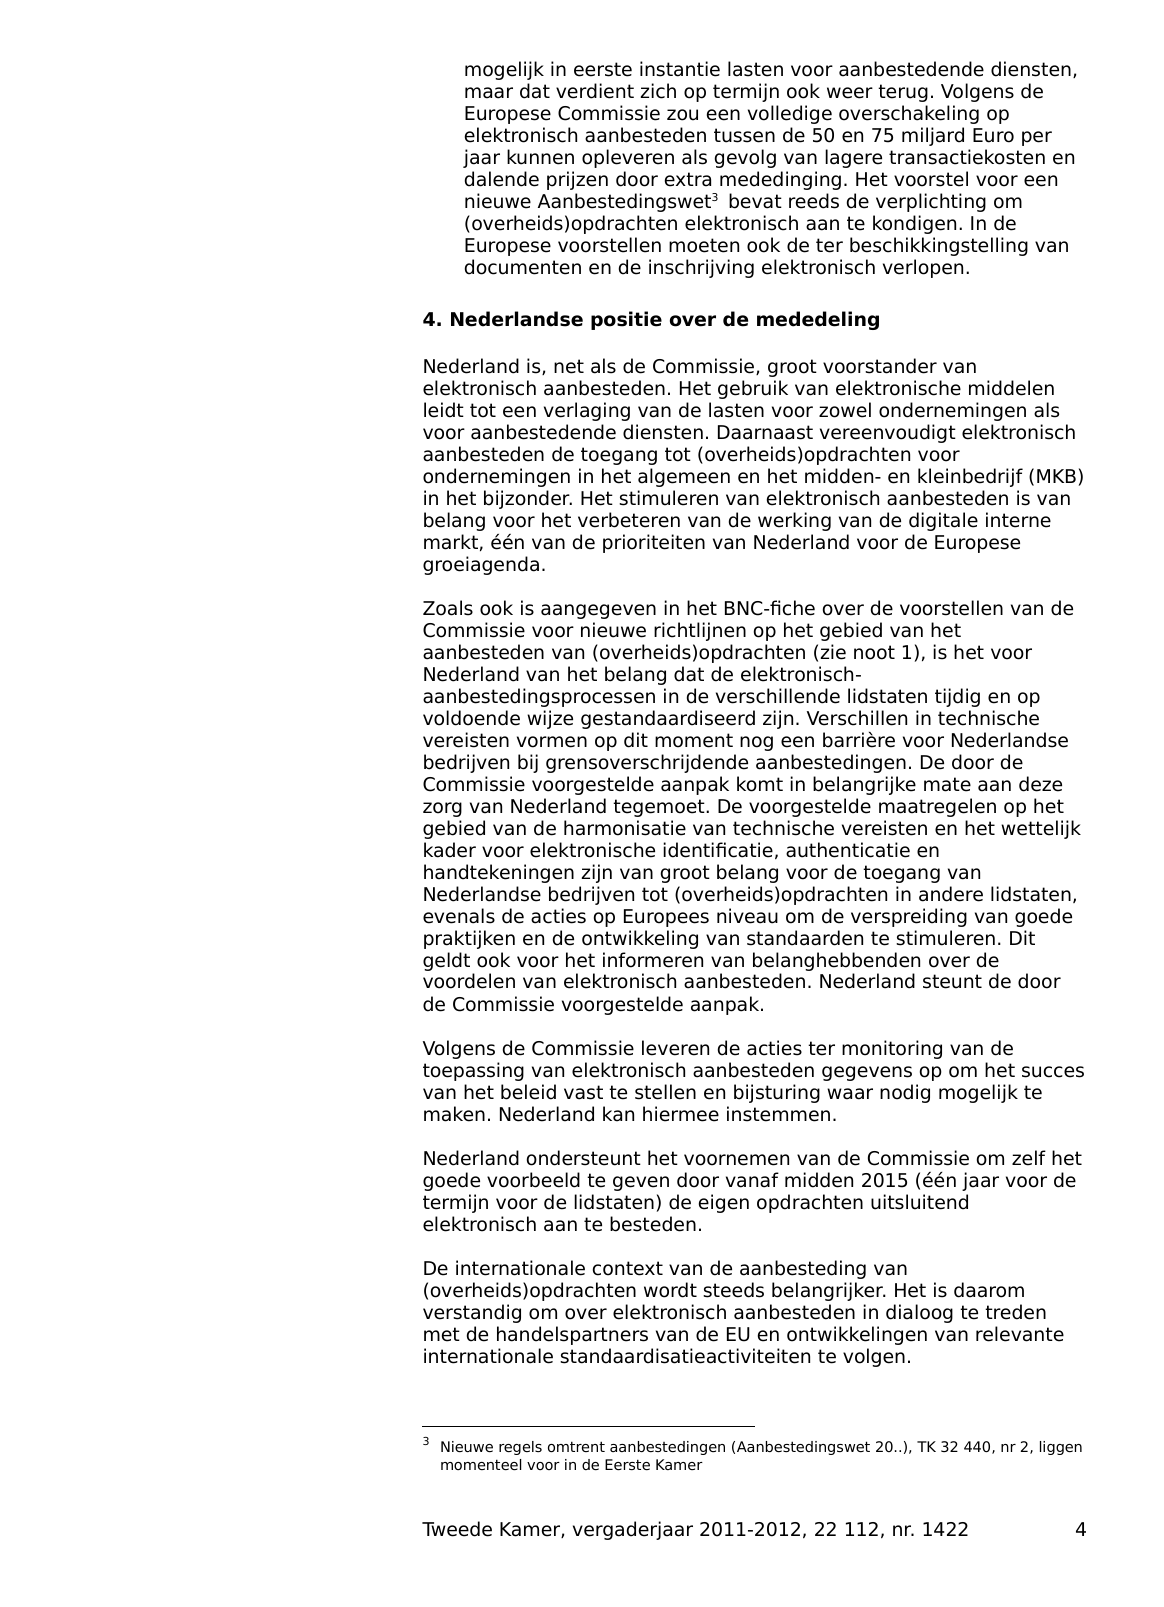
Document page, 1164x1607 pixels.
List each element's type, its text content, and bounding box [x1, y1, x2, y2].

text Nederland ondersteunt het voornemen van de Commissie om zelf het goede voorbeeld te geven door vanaf midden 2015 (één jaar voor de termijn voor de lidstaten) de eigen opdrachten uitsluitend elektronisch aan te besteden. [422, 1148, 1087, 1236]
subtitle 4. Nederlandse positie over de mededeling [422, 309, 1087, 331]
text Nederland is, net als de Commissie, groot voorstander van elektronisch aanbesteden. Het gebruik van elektronische middelen leidt tot een verlaging van de lasten voor zowel ondernemingen als voor aanbestedende diensten. Daarnaast vereenvoudigt elektronisch aanbesteden de toegang tot (overheids)opdrachten voor ondernemingen in het algemeen en het midden- en kleinbedrijf (MKB) in het bijzonder. Het stimuleren van elektronisch aanbesteden is van belang voor het verbeteren van de werking van de digitale interne markt, één van de prioriteiten van Nederland voor de Europese groeiagenda. [422, 356, 1087, 576]
text Volgens de Commissie leveren de acties ter monitoring van de toepassing van elektronisch aanbesteden gegevens op om het succes van het beleid vast te stellen en bijsturing waar nodig mogelijk te maken. Nederland kan hiermee instemmen. [422, 1038, 1087, 1126]
text Zoals ook is aangegeven in het BNC-fiche over de voorstellen van de Commissie voor nieuwe richtlijnen op het gebied van het aanbesteden van (overheids)opdrachten (zie noot 1), is het voor Nederland van het belang dat de elektronisch-aanbestedingsprocessen in de verschillende lidstaten tijdig en op voldoende wijze gestandaardiseerd zijn. Verschillen in technische vereisten vormen op dit moment nog een barrière voor Nederlandse bedrijven bij grensoverschrijdende aanbestedingen. De door de Commissie voorgestelde aanpak komt in belangrijke mate aan deze zorg van Nederland tegemoet. De voorgestelde maatregelen op het gebied van de harmonisatie van technische vereisten en het wettelijk kader voor elektronische identificatie, authenticatie en handtekeningen zijn van groot belang voor de toegang van Nederlandse bedrijven tot (overheids)opdrachten in andere lidstaten, evenals de acties op Europees niveau om de verspreiding van goede praktijken en de ontwikkeling van standaarden te stimuleren. Dit geldt ook voor het informeren van belanghebbenden over de voordelen van elektronisch aanbesteden. Nederland steunt de door de Commissie voorgestelde aanpak. [422, 598, 1087, 1015]
text De internationale context van de aanbesteding van (overheids)opdrachten wordt steeds belangrijker. Het is daarom verstandig om over elektronisch aanbesteden in dialoog te treden met de handelspartners van de EU en ontwikkelingen van relevante internationale standaardisatieactiviteiten te volgen. [422, 1258, 1087, 1368]
text mogelijk in eerste instantie lasten voor aanbestedende diensten, maar dat verdient zich op termijn ook weer terug. Volgens de Europese Commissie zou een volledige overschakeling op elektronisch aanbesteden tussen de 50 en 75 miljard Euro per jaar kunnen opleveren als gevolg van lagere transactiekosten en dalende prijzen door extra mededinging. Het voorstel voor een nieuwe Aanbestedingswet bevat reeds de verplichting om (overheids)opdrachten elektronisch aan te kondigen. In de Europese voorstellen moeten ook de ter beschikkingstelling van documenten en de inschrijving elektronisch verlopen. [464, 59, 1087, 279]
text Nieuwe regels omtrent aanbestedingen (Aanbestedingswet 20..), TK 32 440, nr 2, liggen momenteel voor in de Eerste Kamer [422, 1435, 1087, 1474]
